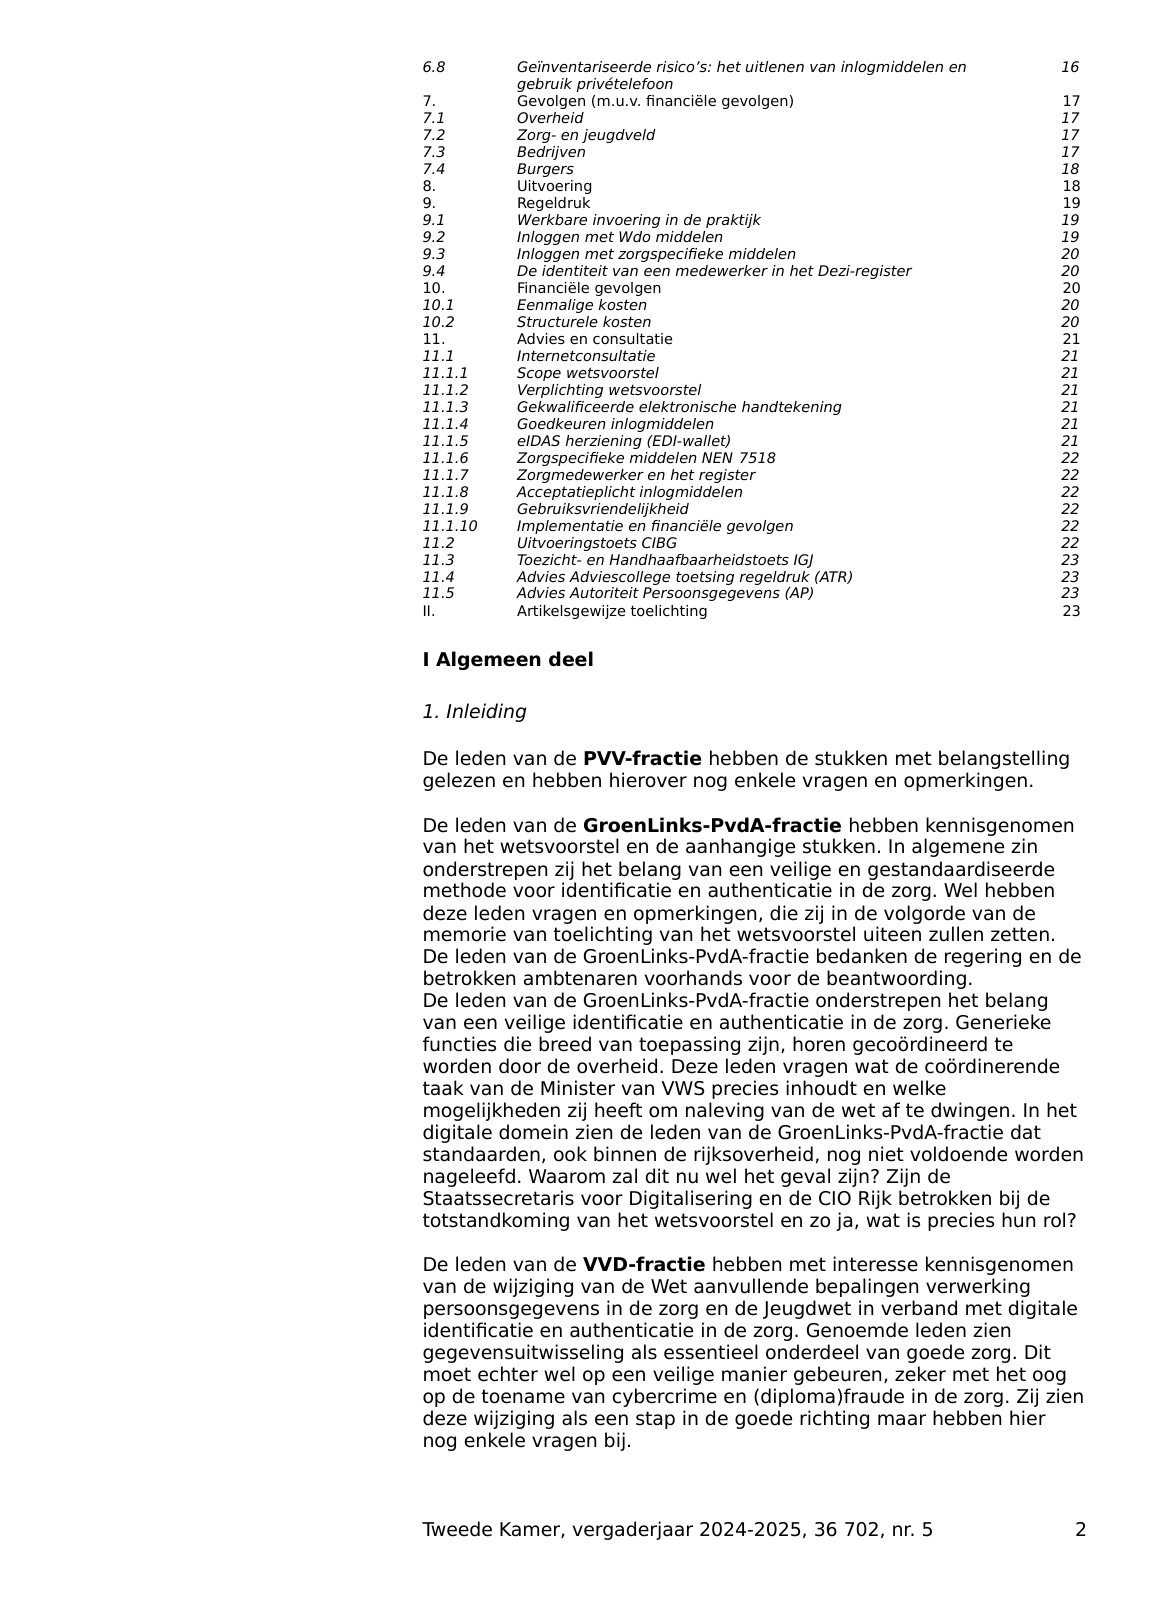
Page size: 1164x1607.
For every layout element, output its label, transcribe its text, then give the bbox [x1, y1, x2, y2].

table_cell Zorgspecifieke middelen NEN 7518 [511, 450, 1013, 467]
table_cell Uitvoering [511, 178, 1013, 195]
table_cell 11.5 [422, 585, 511, 602]
table_cell 21 [1013, 331, 1087, 348]
table_cell 21 [1013, 433, 1087, 449]
table_cell 17 [1013, 110, 1087, 127]
table_cell 7. [422, 93, 511, 110]
table_cell Zorg- en jeugdveld [511, 127, 1013, 144]
table_cell 11.1.10 [422, 518, 511, 534]
table_cell 7.3 [422, 144, 511, 161]
table_cell eIDAS herziening (EDI-wallet) [511, 433, 1013, 449]
table_cell Werkbare invoering in de praktijk [511, 212, 1013, 229]
table_cell 16 [1013, 59, 1087, 93]
table_cell Zorgmedewerker en het register [511, 467, 1013, 483]
table_cell 23 [1013, 569, 1087, 585]
table_cell Structurele kosten [511, 314, 1013, 331]
table_cell 11.1.8 [422, 484, 511, 501]
table_cell 10.2 [422, 314, 511, 331]
table_cell 20 [1013, 314, 1087, 331]
table_cell Burgers [511, 161, 1013, 178]
table_cell 21 [1013, 399, 1087, 416]
table_cell II. [422, 603, 511, 619]
table_cell 7.4 [422, 161, 511, 178]
table_cell Acceptatieplicht inlogmiddelen [511, 484, 1013, 501]
table_cell 11.1.4 [422, 416, 511, 433]
text De leden van de VVD-fractie hebben met interesse kennisgenomen van de wijziging van de Wet aanvullende bepalingen verwerking persoonsgegevens in de zorg en de Jeugdwet in verband met digitale identificatie en authenticatie in de zorg. Genoemde leden zien gegevensuitwisseling als essentieel onderdeel van goede zorg. Dit moet echter wel op een veilige manier gebeuren, zeker met het oog op de toename van cybercrime en (diploma)fraude in de zorg. Zij zien deze wijziging als een stap in de goede richting maar hebben hier nog enkele vragen bij. [422, 1254, 1087, 1452]
table_cell 21 [1013, 365, 1087, 382]
table_cell Implementatie en financiële gevolgen [511, 518, 1013, 534]
text De leden van de GroenLinks-PvdA-fractie hebben kennisgenomen van het wetsvoorstel en de aanhangige stukken. In algemene zin onderstrepen zij het belang van een veilige en gestandaardiseerde methode voor identificatie en authenticatie in de zorg. Wel hebben deze leden vragen en opmerkingen, die zij in de volgorde van de memorie van toelichting van het wetsvoorstel uiteen zullen zetten. De leden van de GroenLinks-PvdA-fractie bedanken de regering en de betrokken ambtenaren voorhands voor de beantwoording. [422, 814, 1087, 990]
table_cell 9.4 [422, 263, 511, 280]
table_cell 11.1.6 [422, 450, 511, 467]
table_cell 23 [1013, 585, 1087, 602]
subtitle 1. Inleiding [422, 701, 1087, 723]
table_cell 20 [1013, 263, 1087, 280]
table_cell Overheid [511, 110, 1013, 127]
table_cell 19 [1013, 229, 1087, 246]
table_cell 11.1 [422, 348, 511, 365]
table_cell 7.2 [422, 127, 511, 144]
table_cell 22 [1013, 518, 1087, 534]
table_cell Gekwalificeerde elektronische handtekening [511, 399, 1013, 416]
table_cell 19 [1013, 212, 1087, 229]
table_cell 22 [1013, 535, 1087, 551]
table_cell 11. [422, 331, 511, 348]
table_cell 18 [1013, 161, 1087, 178]
table_cell 20 [1013, 246, 1087, 263]
table_cell 10.1 [422, 297, 511, 314]
table_cell 22 [1013, 467, 1087, 483]
table_cell 11.1.1 [422, 365, 511, 382]
table_cell 21 [1013, 382, 1087, 399]
table_cell 22 [1013, 450, 1087, 467]
table_cell De identiteit van een medewerker in het Dezi-register [511, 263, 1013, 280]
table_cell Advies en consultatie [511, 331, 1013, 348]
table_cell Advies Autoriteit Persoonsgegevens (AP) [511, 585, 1013, 602]
table_cell 17 [1013, 93, 1087, 110]
table_cell 7.1 [422, 110, 511, 127]
table_cell 6.8 [422, 59, 511, 93]
table_cell Uitvoeringstoets CIBG [511, 535, 1013, 551]
table_cell Internetconsultatie [511, 348, 1013, 365]
table_cell Verplichting wetsvoorstel [511, 382, 1013, 399]
table_cell 21 [1013, 348, 1087, 365]
table_cell 17 [1013, 144, 1087, 161]
table_cell 20 [1013, 280, 1087, 297]
table_cell Artikelsgewijze toelichting [511, 603, 1013, 619]
table_cell 11.2 [422, 535, 511, 551]
table_cell 22 [1013, 501, 1087, 517]
text De leden van de GroenLinks-PvdA-fractie onderstrepen het belang van een veilige identificatie en authenticatie in de zorg. Generieke functies die breed van toepassing zijn, horen gecoördineerd te worden door de overheid. Deze leden vragen wat de coördinerende taak van de Minister van VWS precies inhoudt en welke mogelijkheden zij heeft om naleving van de wet af te dwingen. In het digitale domein zien de leden van de GroenLinks-PvdA-fractie dat standaarden, ook binnen de rijksoverheid, nog niet voldoende worden nageleefd. Waarom zal dit nu wel het geval zijn? Zijn de Staatssecretaris voor Digitalisering en de CIO Rijk betrokken bij de totstandkoming van het wetsvoorstel en zo ja, wat is precies hun rol? [422, 990, 1087, 1232]
table_cell 21 [1013, 416, 1087, 433]
table_cell Gebruiksvriendelijkheid [511, 501, 1013, 517]
table_cell 19 [1013, 195, 1087, 212]
table_cell 23 [1013, 551, 1087, 568]
table_cell 11.1.5 [422, 433, 511, 449]
table_cell 11.1.3 [422, 399, 511, 416]
table_cell Advies Adviescollege toetsing regeldruk (ATR) [511, 569, 1013, 585]
table_cell Gevolgen (m.u.v. financiële gevolgen) [511, 93, 1013, 110]
table_cell Goedkeuren inlogmiddelen [511, 416, 1013, 433]
table_cell Bedrijven [511, 144, 1013, 161]
table_cell 11.4 [422, 569, 511, 585]
table_cell 17 [1013, 127, 1087, 144]
table_cell 9.1 [422, 212, 511, 229]
table_cell 11.3 [422, 551, 511, 568]
table_cell 11.1.7 [422, 467, 511, 483]
table_cell Eenmalige kosten [511, 297, 1013, 314]
table_cell Toezicht- en Handhaafbaarheidstoets IGJ [511, 551, 1013, 568]
table_cell 22 [1013, 484, 1087, 501]
table_cell 11.1.9 [422, 501, 511, 517]
table_cell Inloggen met Wdo middelen [511, 229, 1013, 246]
table_cell Financiële gevolgen [511, 280, 1013, 297]
text De leden van de PVV-fractie hebben de stukken met belangstelling gelezen en hebben hierover nog enkele vragen en opmerkingen. [422, 748, 1087, 792]
table_cell 10. [422, 280, 511, 297]
table_cell 23 [1013, 603, 1087, 619]
table_cell Inloggen met zorgspecifieke middelen [511, 246, 1013, 263]
subtitle I Algemeen deel [422, 649, 1087, 671]
table_cell 8. [422, 178, 511, 195]
table_cell 9. [422, 195, 511, 212]
table_cell 20 [1013, 297, 1087, 314]
table_cell 18 [1013, 178, 1087, 195]
table_cell Scope wetsvoorstel [511, 365, 1013, 382]
table_cell 11.1.2 [422, 382, 511, 399]
table_cell 9.2 [422, 229, 511, 246]
table_cell 9.3 [422, 246, 511, 263]
table_cell Geïnventariseerde risico’s: het uitlenen van inlogmiddelen en gebruik privételefoon [511, 59, 1013, 93]
table_cell Regeldruk [511, 195, 1013, 212]
